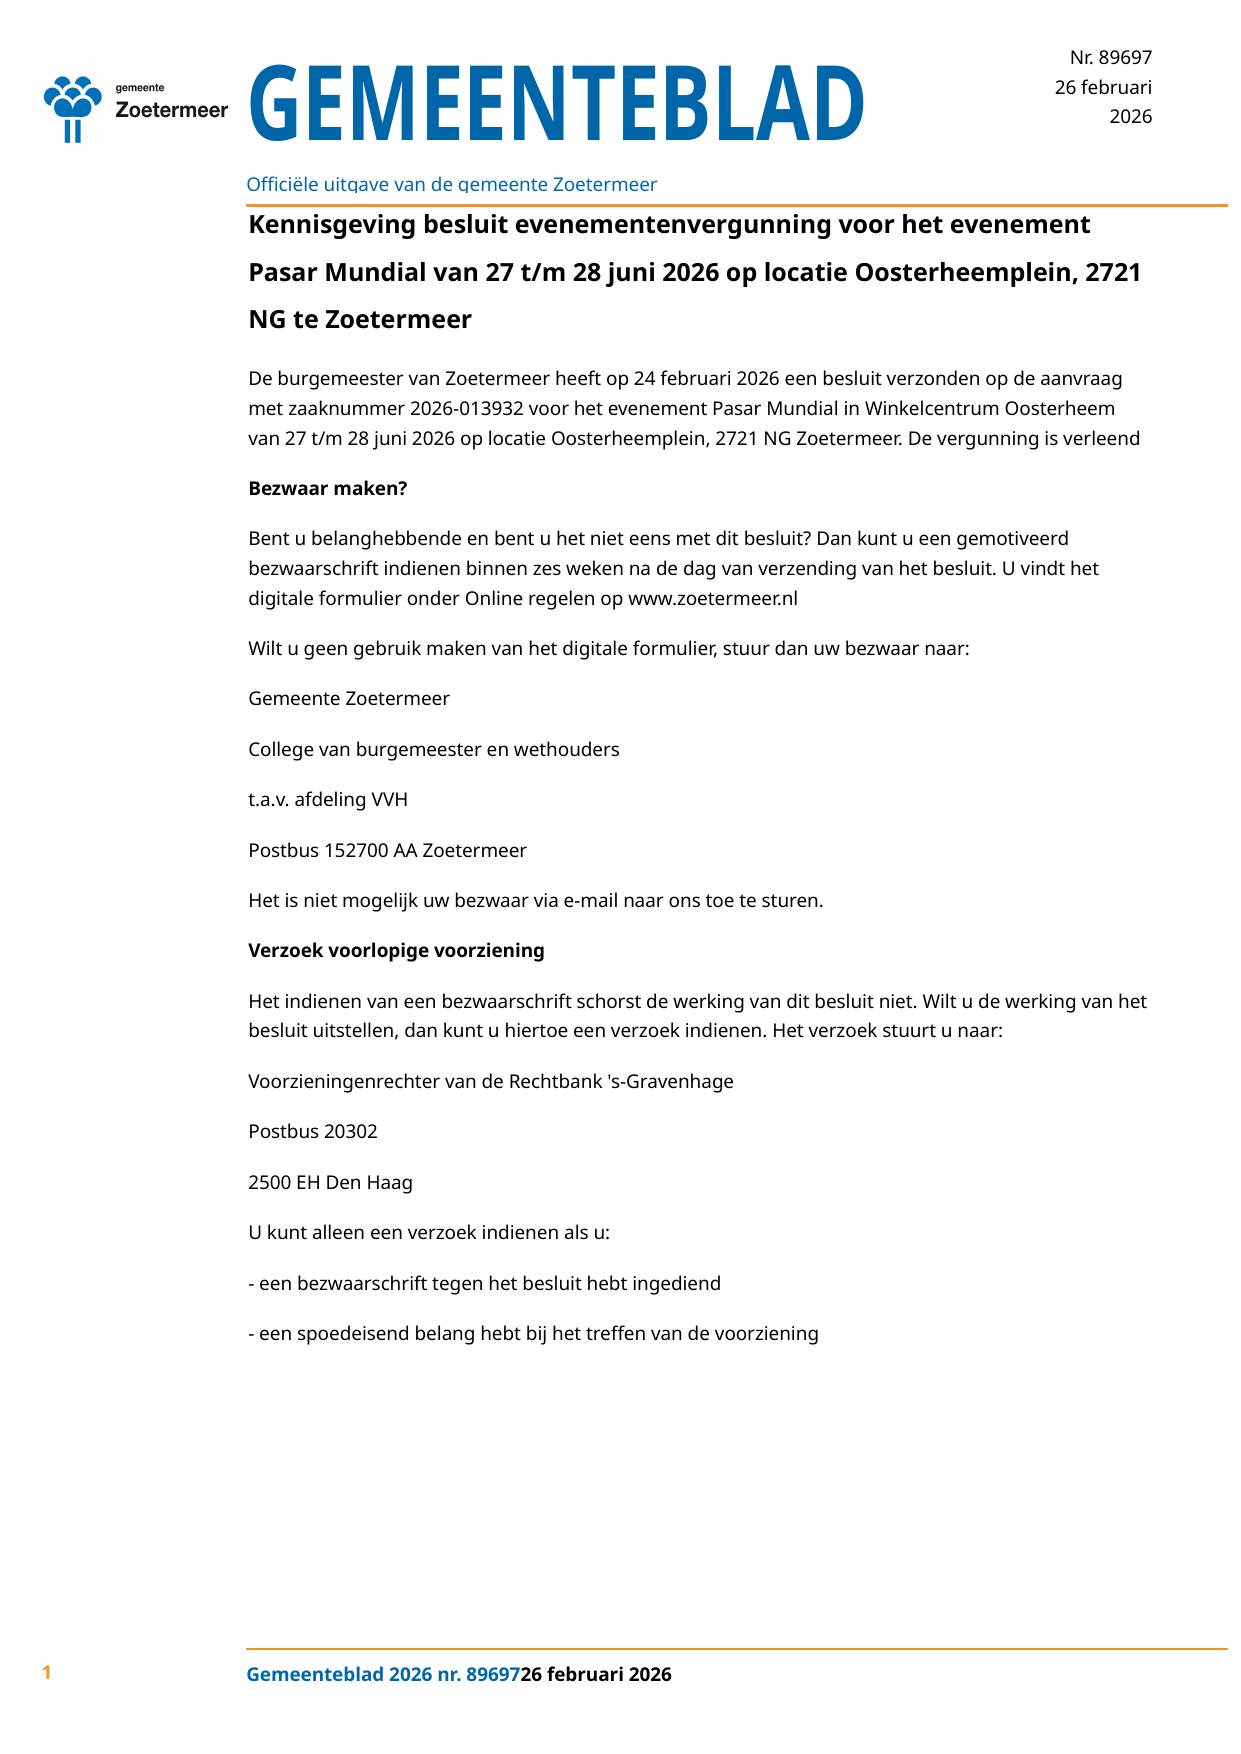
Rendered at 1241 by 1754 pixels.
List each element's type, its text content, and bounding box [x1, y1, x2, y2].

text Verzoek voorlopige voorziening [248, 938, 1152, 963]
text Kennisgeving besluit evenementenvergunning voor het evenement Pasar Mundial van 27 t/m 28 juni 2026 op locatie Oosterheemplein, 2721 NG te Zoetermeer [248, 207, 1152, 336]
text - een bezwaarschrift tegen het besluit hebt ingediend [248, 1270, 1152, 1295]
picture [41, 47, 231, 172]
text Postbus 20302 [248, 1118, 1152, 1144]
text Wilt u geen gebruik maken van het digitale formulier, stuur dan uw bezwaar naar: [248, 635, 1152, 661]
text Het indienen van een bezwaarschrift schorst de werking van dit besluit niet. Wilt u de werking van het besluit uitstellen, dan kunt u hiertoe een verzoek indienen. Het verzoek stuurt u naar: [248, 988, 1152, 1043]
text - een spoedeisend belang hebt bij het treffen van de voorziening [248, 1320, 1152, 1346]
text Gemeente Zoetermeer [248, 686, 1152, 711]
text De burgemeester van Zoetermeer heeft op 24 februari 2026 een besluit verzonden op de aanvraag met zaaknummer 2026-013932 voor het evenement Pasar Mundial in Winkelcentrum Oosterheem van 27 t/m 28 juni 2026 op locatie Oosterheemplein, 2721 NG Zoetermeer. De vergunning is verleend [248, 366, 1152, 450]
text College van burgemeester en wethouders [248, 736, 1152, 762]
text t.a.v. afdeling VVH [248, 786, 1152, 812]
text Bent u belanghebbende en bent u het niet eens met dit besluit? Dan kunt u een gemotiveerd bezwaarschrift indienen binnen zes weken na de dag van verzending van het besluit. U vindt het digitale formulier onder Online regelen op www.zoetermeer.nl [248, 526, 1152, 610]
text Het is niet mogelijk uw bezwaar via e-mail naar ons toe te sturen. [248, 887, 1152, 913]
text U kunt alleen een verzoek indienen als u: [248, 1219, 1152, 1245]
text Voorzieningenrechter van de Rechtbank 's-Gravenhage [248, 1068, 1152, 1094]
text Postbus 152700 AA Zoetermeer [248, 837, 1152, 862]
text 2500 EH Den Haag [248, 1169, 1152, 1194]
text Bezwaar maken? [248, 475, 1152, 501]
